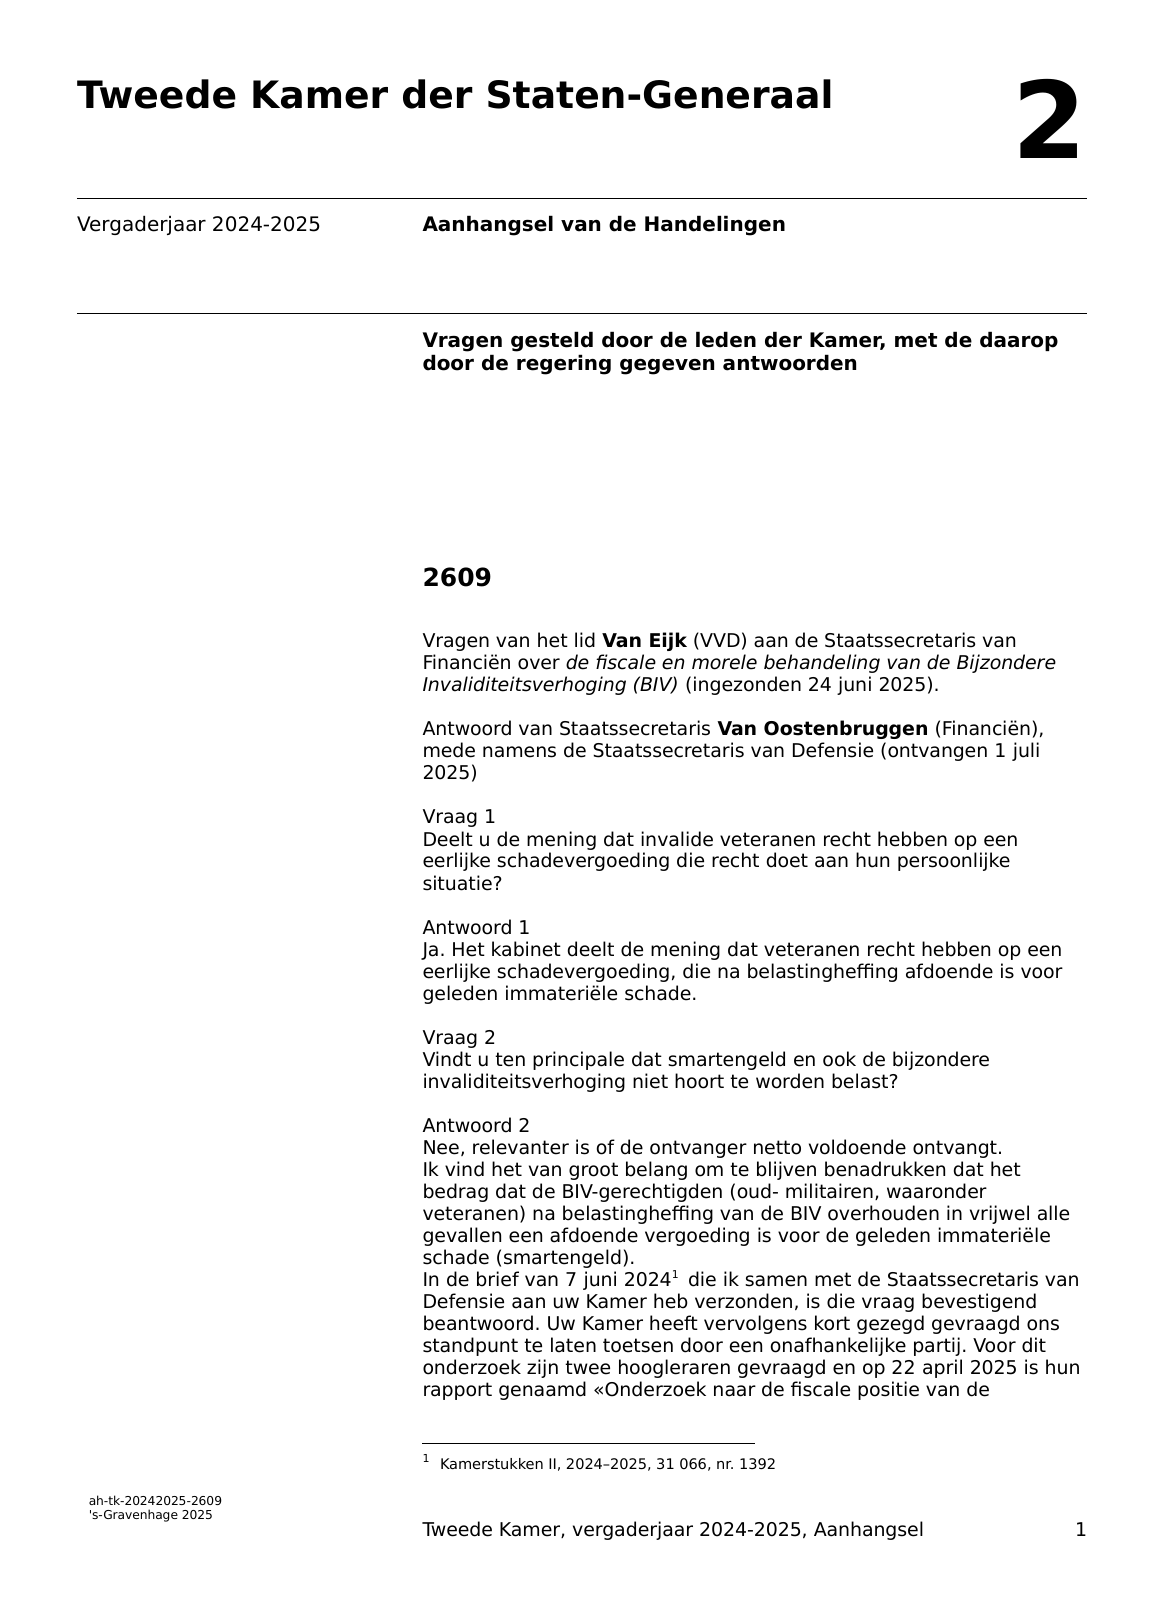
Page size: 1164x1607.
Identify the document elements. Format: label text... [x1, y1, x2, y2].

text 's-Gravenhage 2025 [88, 1508, 323, 1522]
table_header 2 [886, 59, 1087, 198]
text Antwoord 1 [422, 917, 1087, 938]
text Kamerstukken II, 2024–2025, 31 066, nr. 1392 [422, 1452, 1087, 1474]
text Vragen van het lid Van Eijk (VVD) aan de Staatssecretaris van Financiën over de fiscale en morele behandeling van de Bijzondere Invaliditeitsverhoging (BIV) (ingezonden 24 juni 2025). [422, 630, 1087, 696]
text Antwoord van Staatssecretaris Van Oostenbruggen (Financiën), mede namens de Staatssecretaris van Defensie (ontvangen 1 juli 2025) [422, 718, 1087, 784]
table_cell Vergaderjaar 2024-2025 [77, 199, 422, 313]
table_cell [77, 314, 422, 375]
text Deelt u de mening dat invalide veteranen recht hebben op een eerlijke schadevergoeding die recht doet aan hun persoonlijke situatie? [422, 828, 1087, 894]
text Vraag 1 [422, 806, 1087, 828]
text Nee, relevanter is of de ontvanger netto voldoende ontvangt. [422, 1137, 1087, 1159]
text Ik vind het van groot belang om te blijven benadrukken dat het bedrag dat de BIV-gerechtigden (oud- militairen, waaronder veteranen) na belastingheffing van de BIV overhouden in vrijwel alle gevallen een afdoende vergoeding is voor de geleden immateriële schade (smartengeld). [422, 1159, 1087, 1269]
text ah-tk-20242025-2609 [88, 1494, 323, 1508]
text In de brief van 7 juni 2024 die ik samen met de Staatssecretaris van Defensie aan uw Kamer heb verzonden, is die vraag bevestigend beantwoord. Uw Kamer heeft vervolgens kort gezegd gevraagd ons standpunt te laten toetsen door een onafhankelijke partij. Voor dit onderzoek zijn twee hoogleraren gevraagd en op 22 april 2025 is hun rapport genaamd «Onderzoek naar de fiscale positie van de [422, 1269, 1087, 1401]
text Vindt u ten principale dat smartengeld en ook de bijzondere invaliditeitsverhoging niet hoort te worden belast? [422, 1049, 1087, 1093]
text 2609 [422, 563, 1087, 592]
table_cell Vragen gesteld door de leden der Kamer, met de daarop door de regering gegeven antwoorden [422, 314, 1087, 375]
text Vraag 2 [422, 1027, 1087, 1049]
text Ja. Het kabinet deelt de mening dat veteranen recht hebben op een eerlijke schadevergoeding, die na belastingheffing afdoende is voor geleden immateriële schade. [422, 938, 1087, 1004]
table_cell Aanhangsel van de Handelingen [422, 199, 1087, 313]
text Antwoord 2 [422, 1115, 1087, 1137]
table_header Tweede Kamer der Staten-Generaal [77, 59, 886, 198]
